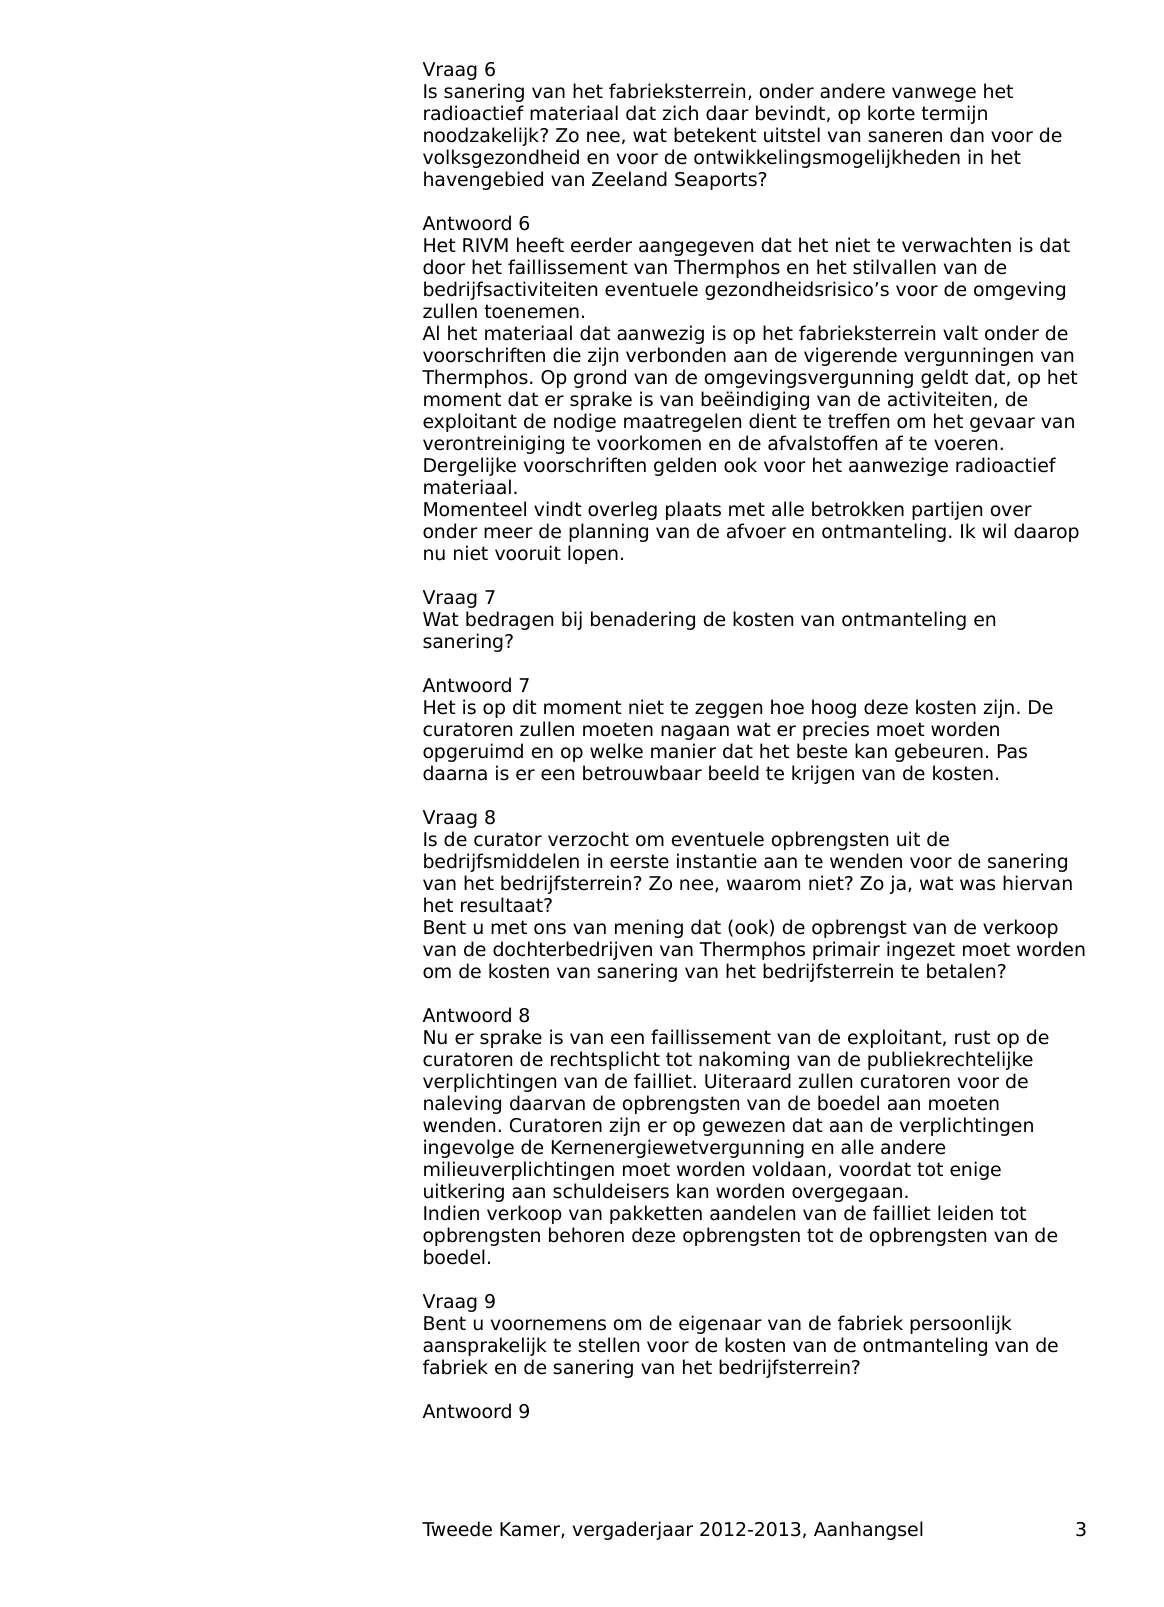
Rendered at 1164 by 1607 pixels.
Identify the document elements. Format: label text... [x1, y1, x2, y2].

text Is sanering van het fabrieksterrein, onder andere vanwege het radioactief materiaal dat zich daar bevindt, op korte termijn noodzakelijk? Zo nee, wat betekent uitstel van saneren dan voor de volksgezondheid en voor de ontwikkelingsmogelijkheden in het havengebied van Zeeland Seaports? [422, 81, 1087, 191]
text Wat bedragen bij benadering de kosten van ontmanteling en sanering? [422, 609, 1087, 653]
text Antwoord 8 [422, 1005, 1087, 1027]
text Indien verkoop van pakketten aandelen van de failliet leiden tot opbrengsten behoren deze opbrengsten tot de opbrengsten van de boedel. [422, 1203, 1087, 1269]
text Antwoord 6 [422, 213, 1087, 235]
text Bent u met ons van mening dat (ook) de opbrengst van de verkoop van de dochterbedrijven van Thermphos primair ingezet moet worden om de kosten van sanering van het bedrijfsterrein te betalen? [422, 917, 1087, 983]
text Antwoord 7 [422, 675, 1087, 697]
text Het RIVM heeft eerder aangegeven dat het niet te verwachten is dat door het faillissement van Thermphos en het stilvallen van de bedrijfsactiviteiten eventuele gezondheidsrisico’s voor de omgeving zullen toenemen. [422, 235, 1087, 323]
text Momenteel vindt overleg plaats met alle betrokken partijen over onder meer de planning van de afvoer en ontmanteling. Ik wil daarop nu niet vooruit lopen. [422, 499, 1087, 565]
text Bent u voornemens om de eigenaar van de fabriek persoonlijk aansprakelijk te stellen voor de kosten van de ontmanteling van de fabriek en de sanering van het bedrijfsterrein? [422, 1313, 1087, 1379]
text Vraag 8 [422, 807, 1087, 829]
text Antwoord 9 [422, 1401, 1087, 1423]
text Al het materiaal dat aanwezig is op het fabrieksterrein valt onder de voorschriften die zijn verbonden aan de vigerende vergunningen van Thermphos. Op grond van de omgevingsvergunning geldt dat, op het moment dat er sprake is van beëindiging van de activiteiten, de exploitant de nodige maatregelen dient te treffen om het gevaar van verontreiniging te voorkomen en de afvalstoffen af te voeren. Dergelijke voorschriften gelden ook voor het aanwezige radioactief materiaal. [422, 323, 1087, 499]
text Is de curator verzocht om eventuele opbrengsten uit de bedrijfsmiddelen in eerste instantie aan te wenden voor de sanering van het bedrijfsterrein? Zo nee, waarom niet? Zo ja, wat was hiervan het resultaat? [422, 829, 1087, 917]
text Het is op dit moment niet te zeggen hoe hoog deze kosten zijn. De curatoren zullen moeten nagaan wat er precies moet worden opgeruimd en op welke manier dat het beste kan gebeuren. Pas daarna is er een betrouwbaar beeld te krijgen van de kosten. [422, 697, 1087, 785]
text Vraag 9 [422, 1291, 1087, 1313]
text Nu er sprake is van een faillissement van de exploitant, rust op de curatoren de rechtsplicht tot nakoming van de publiekrechtelijke verplichtingen van de failliet. Uiteraard zullen curatoren voor de naleving daarvan de opbrengsten van de boedel aan moeten wenden. Curatoren zijn er op gewezen dat aan de verplichtingen ingevolge de Kernenergiewetvergunning en alle andere milieuverplichtingen moet worden voldaan, voordat tot enige uitkering aan schuldeisers kan worden overgegaan. [422, 1027, 1087, 1203]
text Vraag 6 [422, 59, 1087, 81]
text Vraag 7 [422, 587, 1087, 609]
